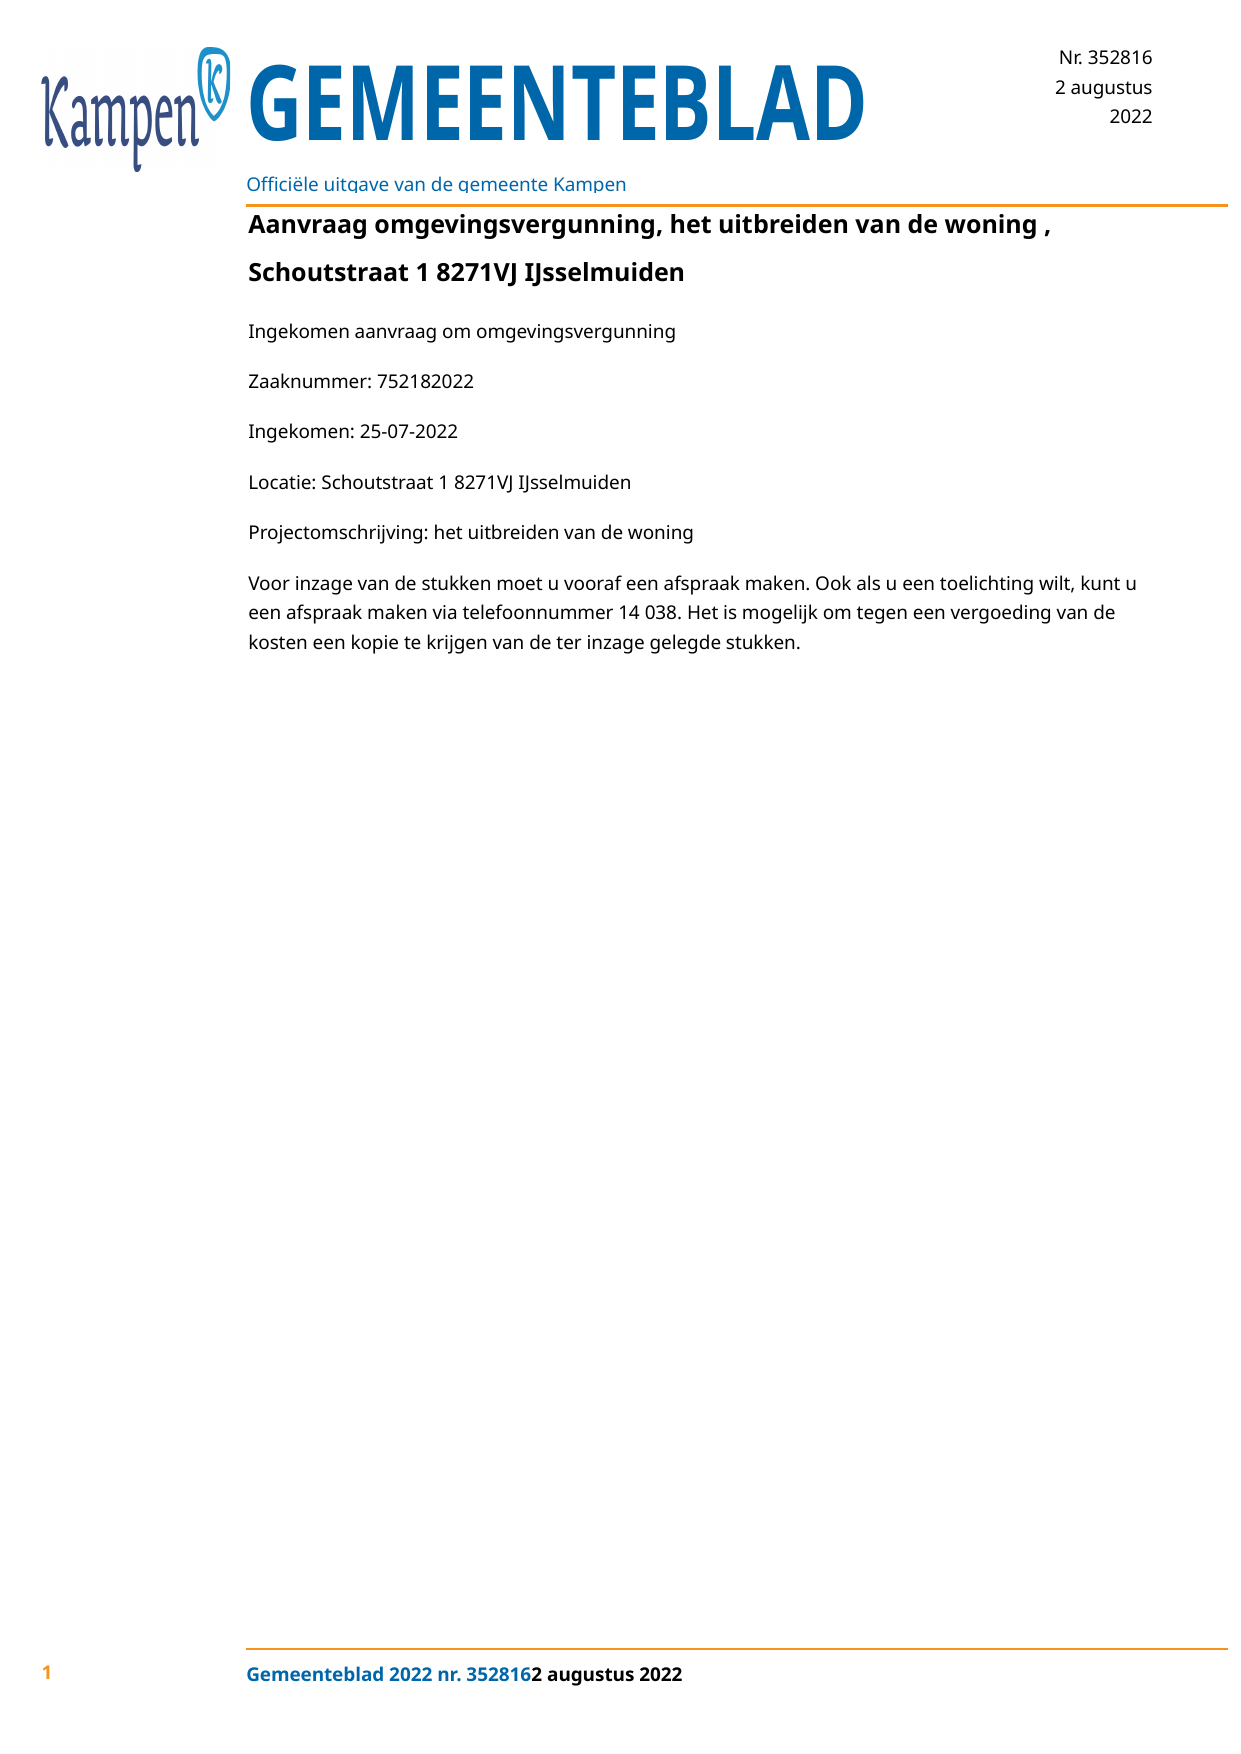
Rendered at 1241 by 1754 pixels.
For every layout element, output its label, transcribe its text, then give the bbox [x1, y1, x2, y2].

text Ingekomen aanvraag om omgevingsvergunning [248, 318, 1152, 344]
text Aanvraag omgevingsvergunning, het uitbreiden van de woning , Schoutstraat 1 8271VJ IJsselmuiden [248, 207, 1152, 288]
picture [41, 47, 231, 172]
text Locatie: Schoutstraat 1 8271VJ IJsselmuiden [248, 469, 1152, 495]
text Projectomschrijving: het uitbreiden van de woning [248, 519, 1152, 545]
text Voor inzage van de stukken moet u vooraf een afspraak maken. Ook als u een toelichting wilt, kunt u een afspraak maken via telefoonnummer 14 038. Het is mogelijk om tegen een vergoeding van de kosten een kopie te krijgen van de ter inzage gelegde stukken. [248, 570, 1152, 655]
text Ingekomen: 25-07-2022 [248, 419, 1152, 444]
text Zaaknummer: 752182022 [248, 368, 1152, 394]
